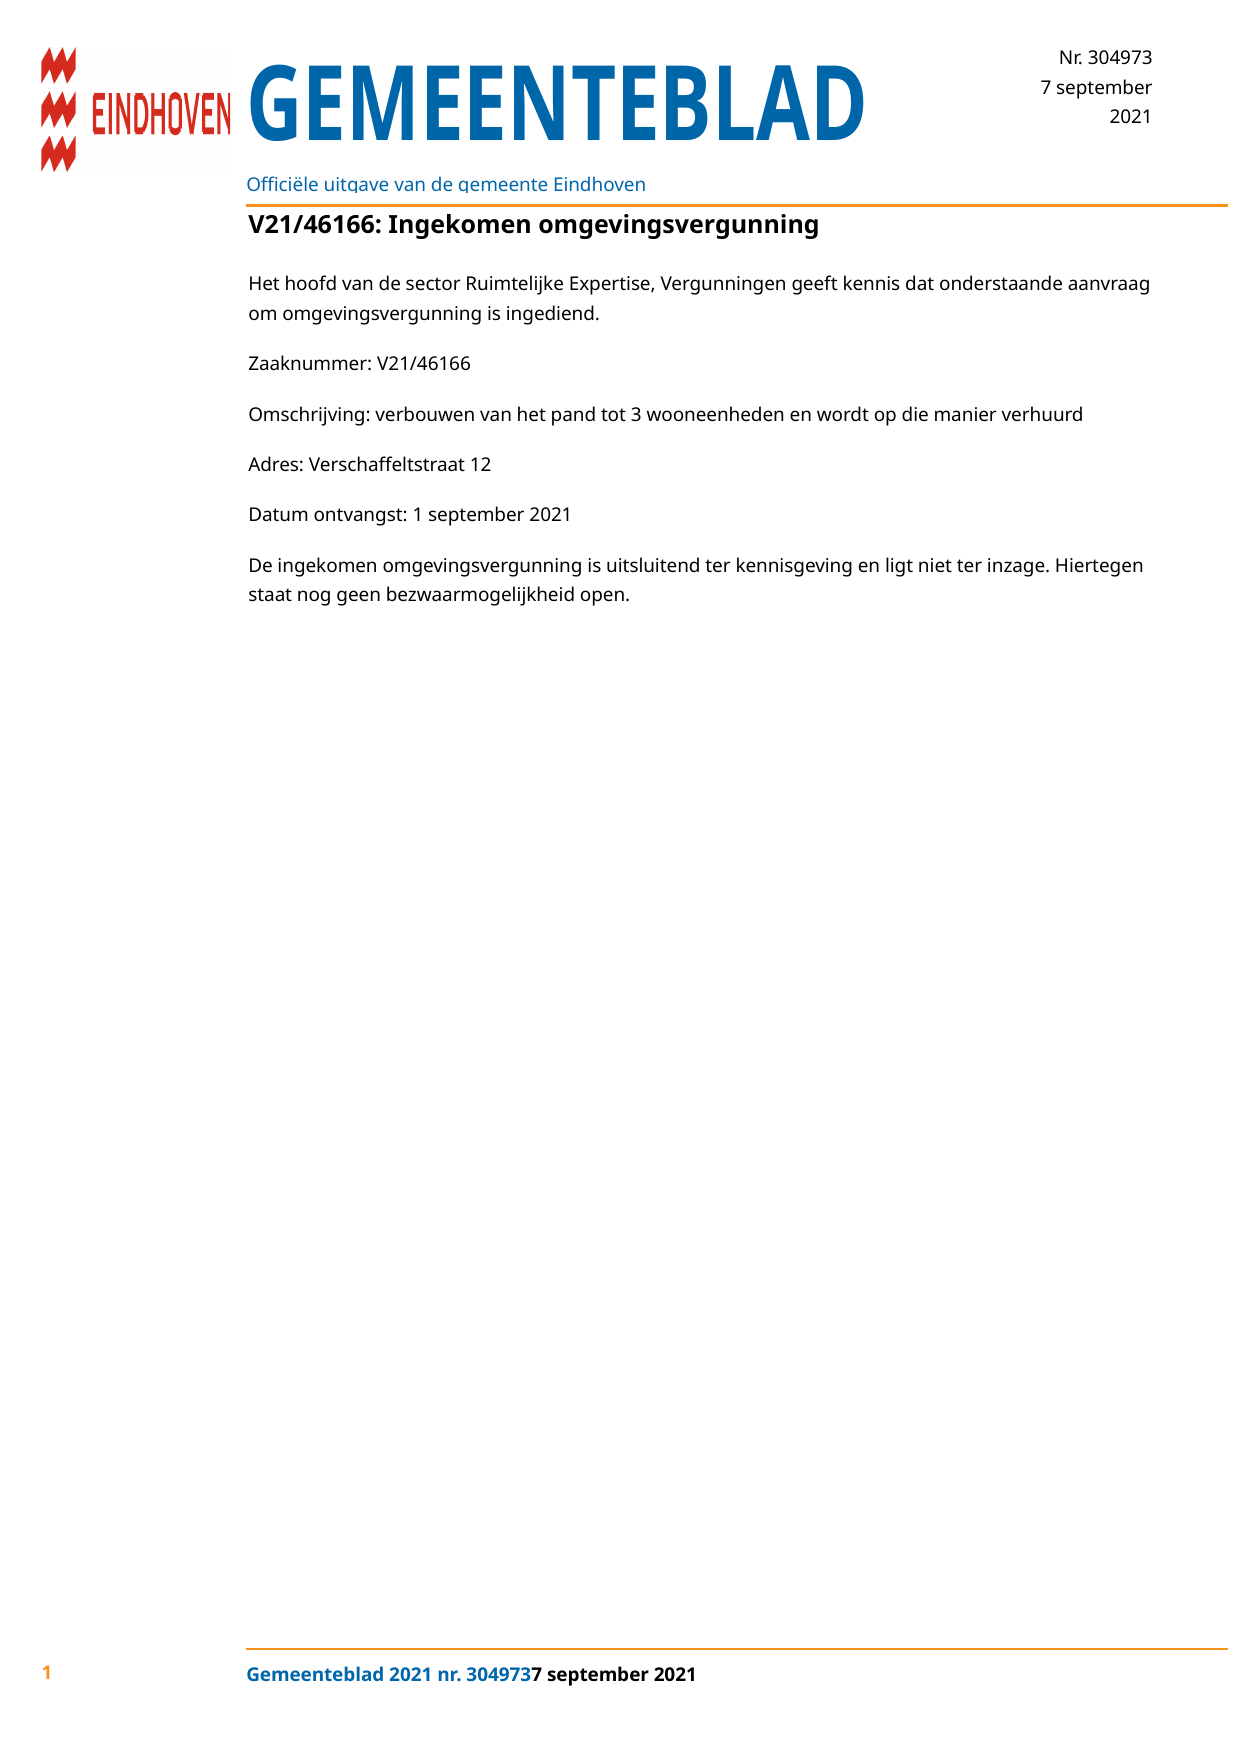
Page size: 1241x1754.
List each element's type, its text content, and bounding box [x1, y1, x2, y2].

picture [41, 47, 231, 172]
text Datum ontvangst: 1 september 2021 [248, 502, 1152, 527]
text Omschrijving: verbouwen van het pand tot 3 wooneenheden en wordt op die manier verhuurd [248, 401, 1152, 426]
text Adres: Verschaffeltstraat 12 [248, 451, 1152, 477]
text V21/46166: Ingekomen omgevingsvergunning [248, 207, 1152, 241]
text De ingekomen omgevingsvergunning is uitsluitend ter kennisgeving en ligt niet ter inzage. Hiertegen staat nog geen bezwaarmogelijkheid open. [248, 552, 1152, 607]
text Het hoofd van de sector Ruimtelijke Expertise, Vergunningen geeft kennis dat onderstaande aanvraag om omgevingsvergunning is ingediend. [248, 270, 1152, 326]
text Zaaknummer: V21/46166 [248, 350, 1152, 376]
